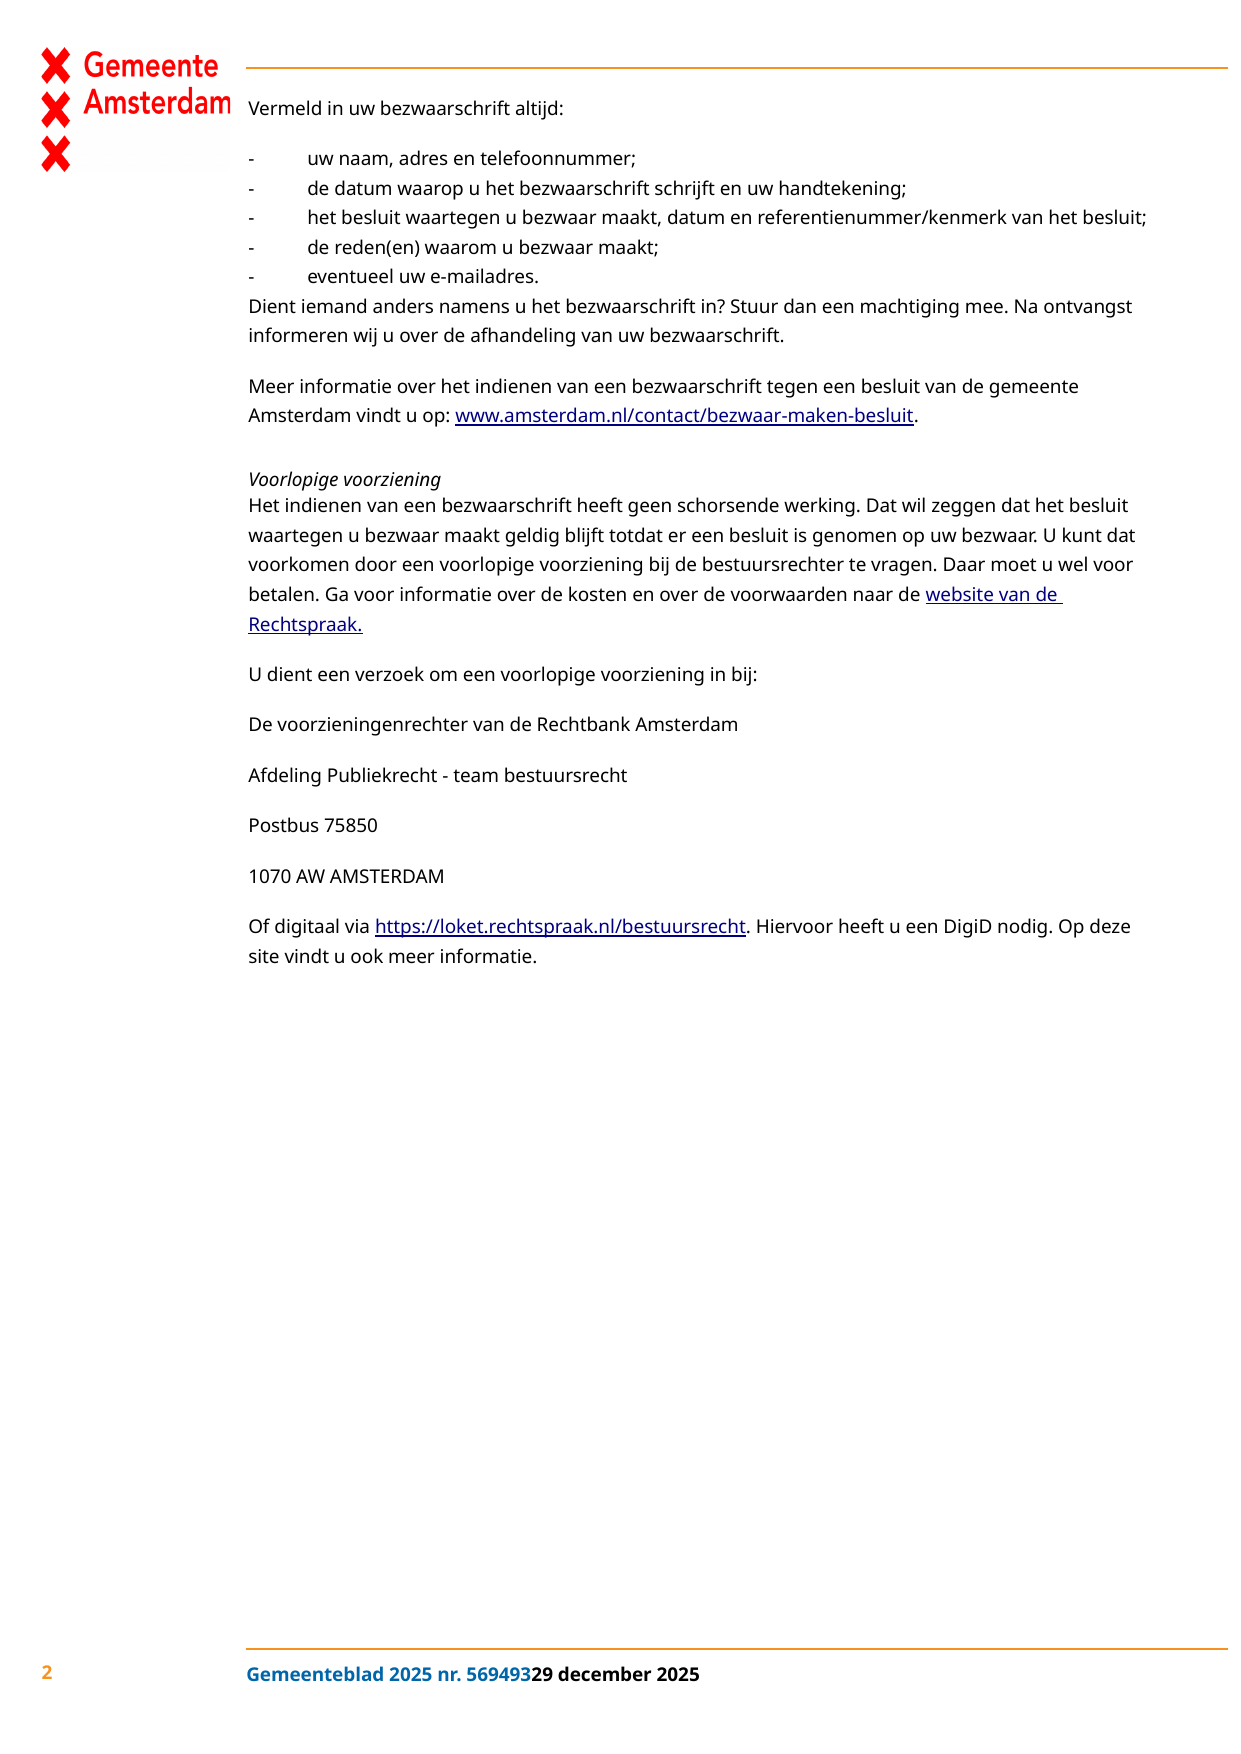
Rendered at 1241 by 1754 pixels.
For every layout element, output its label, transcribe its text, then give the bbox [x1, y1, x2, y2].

text Vermeld in uw bezwaarschrift altijd: [248, 95, 1152, 121]
text Meer informatie over het indienen van een bezwaarschrift tegen een besluit van de gemeente Amsterdam vindt u op: www.amsterdam.nl/contact/bezwaar-maken-besluit. [248, 373, 1152, 428]
text De voorzieningenrechter van de Rechtbank Amsterdam [248, 712, 1152, 737]
list de reden(en) waarom u bezwaar maakt; [248, 234, 1152, 260]
list eventueel uw e-mailadres. [248, 263, 1152, 289]
text Of digitaal via https://loket.rechtspraak.nl/bestuursrecht. Hiervoor heeft u een DigiD nodig. Op deze site vindt u ook meer informatie. [248, 913, 1152, 968]
text Postbus 75850 [248, 812, 1152, 838]
text Voorlopige voorziening [248, 467, 1152, 492]
list uw naam, adres en telefoonnummer; [248, 145, 1152, 171]
text U dient een verzoek om een voorlopige voorziening in bij: [248, 661, 1152, 687]
text Afdeling Publiekrecht - team bestuursrecht [248, 762, 1152, 788]
list de datum waarop u het bezwaarschrift schrijft en uw handtekening; [248, 175, 1152, 201]
picture [41, 47, 231, 172]
text 1070 AW AMSTERDAM [248, 863, 1152, 888]
text Het indienen van een bezwaarschrift heeft geen schorsende werking. Dat wil zeggen dat het besluit waartegen u bezwaar maakt geldig blijft totdat er een besluit is genomen op uw bezwaar. U kunt dat voorkomen door een voorlopige voorziening bij de bestuursrechter te vragen. Daar moet u wel voor betalen. Ga voor informatie over de kosten en over de voorwaarden naar de website van de Rechtspraak. [248, 492, 1152, 636]
list het besluit waartegen u bezwaar maakt, datum en referentienummer/kenmerk van het besluit; [248, 204, 1152, 230]
text Dient iemand anders namens u het bezwaarschrift in? Stuur dan een machtiging mee. Na ontvangst informeren wij u over de afhandeling van uw bezwaarschrift. [248, 293, 1152, 348]
